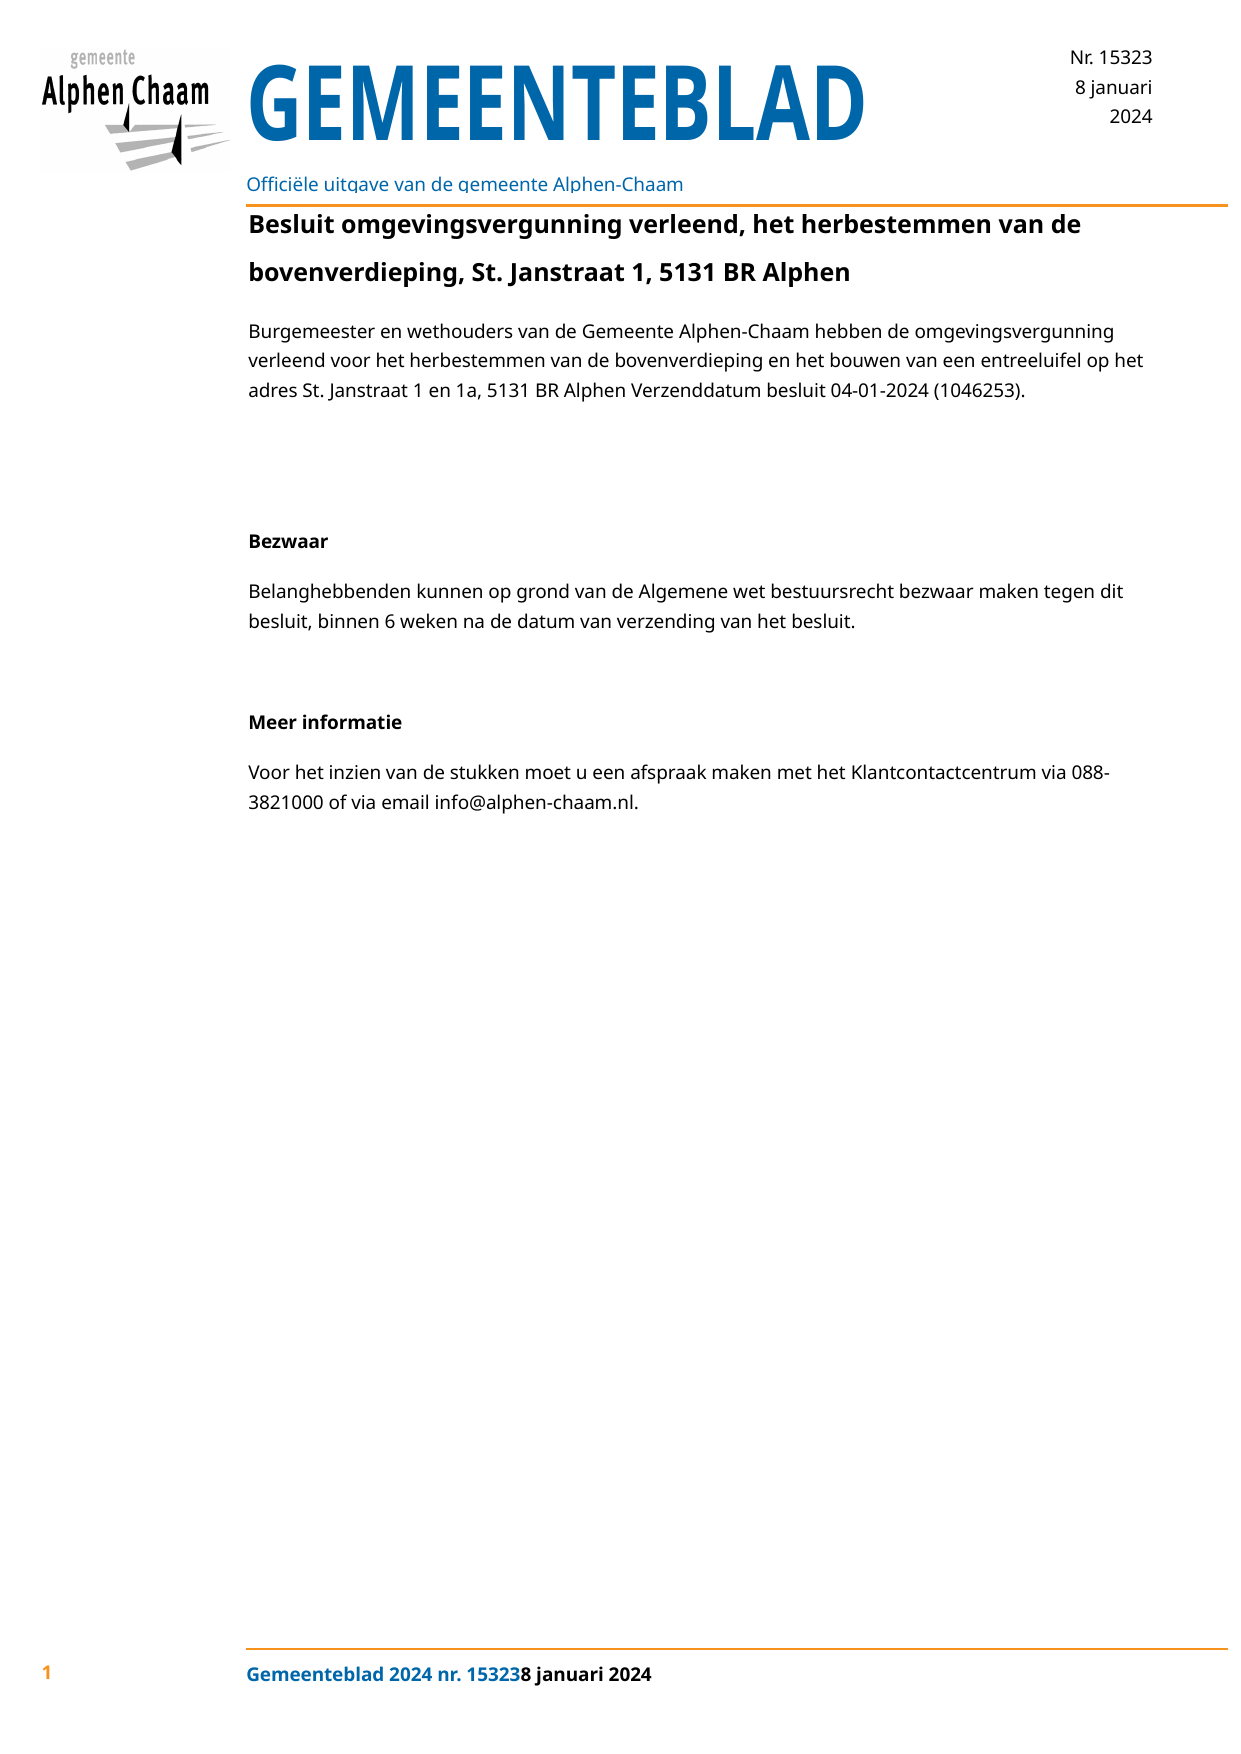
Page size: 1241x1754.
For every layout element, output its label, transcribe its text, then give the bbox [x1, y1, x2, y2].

text Besluit omgevingsvergunning verleend, het herbestemmen van de bovenverdieping, St. Janstraat 1, 5131 BR Alphen [248, 207, 1152, 288]
text Belanghebbenden kunnen op grond van de Algemene wet bestuursrecht bezwaar maken tegen dit besluit, binnen 6 weken na de datum van verzending van het besluit. [248, 579, 1152, 634]
text Meer informatie [248, 709, 1152, 735]
text Voor het inzien van de stukken moet u een afspraak maken met het Klantcontactcentrum via 088-3821000 of via email info@alphen-chaam.nl. [248, 759, 1152, 815]
text Bezwaar [248, 528, 1152, 554]
picture [41, 47, 231, 172]
text Burgemeester en wethouders van de Gemeente Alphen-Chaam hebben de omgevingsvergunning verleend voor het herbestemmen van de bovenverdieping en het bouwen van een entreeluifel op het adres St. Janstraat 1 en 1a, 5131 BR Alphen Verzenddatum besluit 04-01-2024 (1046253). [248, 318, 1152, 403]
